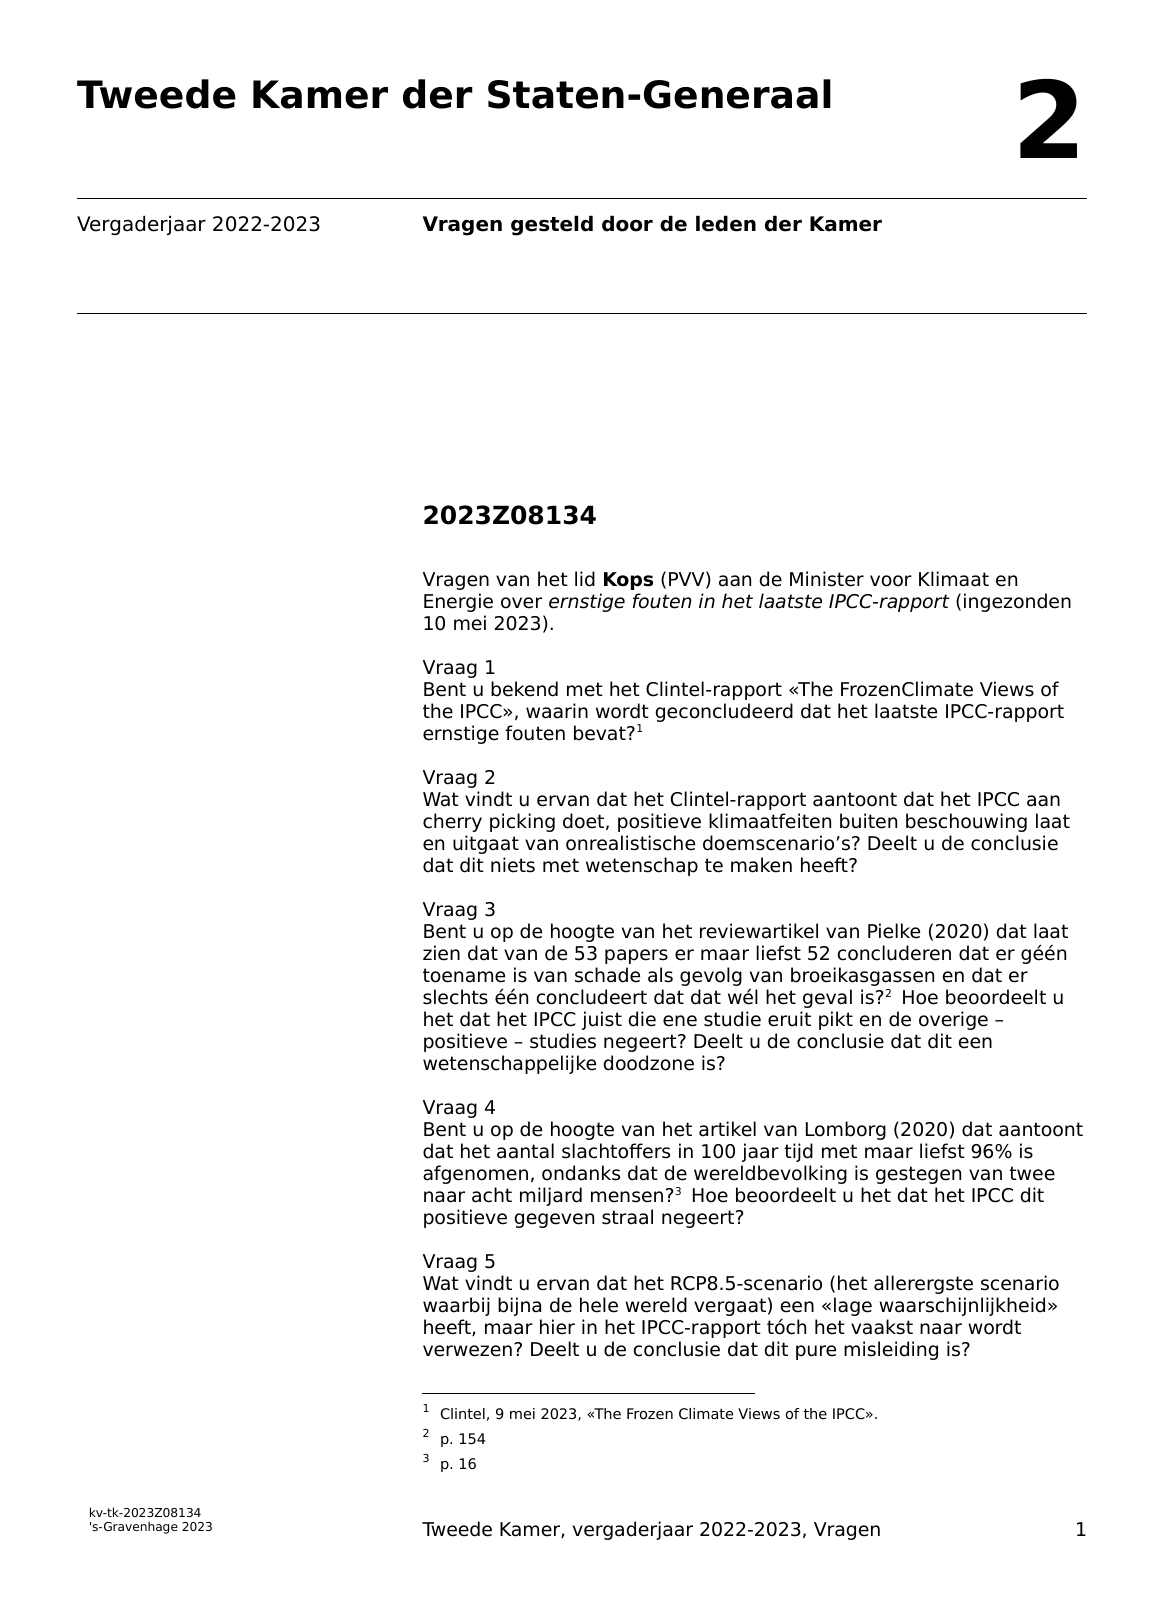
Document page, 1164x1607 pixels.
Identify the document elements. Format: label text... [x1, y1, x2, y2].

text Vragen van het lid Kops (PVV) aan de Minister voor Klimaat en Energie over ernstige fouten in het laatste IPCC-rapport (ingezonden 10 mei 2023). [422, 569, 1087, 635]
text Vraag 4 [422, 1097, 1087, 1119]
table_header Tweede Kamer der Staten-Generaal [77, 59, 886, 198]
text Bent u op de hoogte van het artikel van Lomborg (2020) dat aantoont dat het aantal slachtoffers in 100 jaar tijd met maar liefst 96% is afgenomen, ondanks dat de wereldbevolking is gestegen van twee naar acht miljard mensen? Hoe beoordeelt u het dat het IPCC dit positieve gegeven straal negeert? [422, 1119, 1087, 1229]
text p. 16 [422, 1452, 1087, 1474]
text Clintel, 9 mei 2023, «The Frozen Climate Views of the IPCC». [422, 1402, 1087, 1424]
text Vraag 2 [422, 767, 1087, 789]
text 2023Z08134 [422, 501, 1087, 531]
text 's-Gravenhage 2023 [88, 1520, 323, 1534]
text Vraag 3 [422, 899, 1087, 921]
text Vraag 5 [422, 1251, 1087, 1273]
text Vraag 1 [422, 657, 1087, 679]
table_cell Vragen gesteld door de leden der Kamer [422, 199, 1087, 313]
text p. 154 [422, 1427, 1087, 1449]
text Wat vindt u ervan dat het RCP8.5-scenario (het allerergste scenario waarbij bijna de hele wereld vergaat) een «lage waarschijnlijkheid» heeft, maar hier in het IPCC-rapport tóch het vaakst naar wordt verwezen? Deelt u de conclusie dat dit pure misleiding is? [422, 1273, 1087, 1361]
table_header 2 [886, 59, 1087, 198]
text Wat vindt u ervan dat het Clintel-rapport aantoont dat het IPCC aan cherry picking doet, positieve klimaatfeiten buiten beschouwing laat en uitgaat van onrealistische doemscenario’s? Deelt u de conclusie dat dit niets met wetenschap te maken heeft? [422, 789, 1087, 877]
text kv-tk-2023Z08134 [88, 1506, 323, 1520]
table_cell Vergaderjaar 2022-2023 [77, 199, 422, 313]
text Bent u bekend met het Clintel-rapport «The FrozenClimate Views of the IPCC», waarin wordt geconcludeerd dat het laatste IPCC-rapport ernstige fouten bevat? [422, 679, 1087, 745]
text Bent u op de hoogte van het reviewartikel van Pielke (2020) dat laat zien dat van de 53 papers er maar liefst 52 concluderen dat er géén toename is van schade als gevolg van broeikasgassen en dat er slechts één concludeert dat dat wél het geval is? Hoe beoordeelt u het dat het IPCC juist die ene studie eruit pikt en de overige – positieve – studies negeert? Deelt u de conclusie dat dit een wetenschappelijke doodzone is? [422, 921, 1087, 1075]
